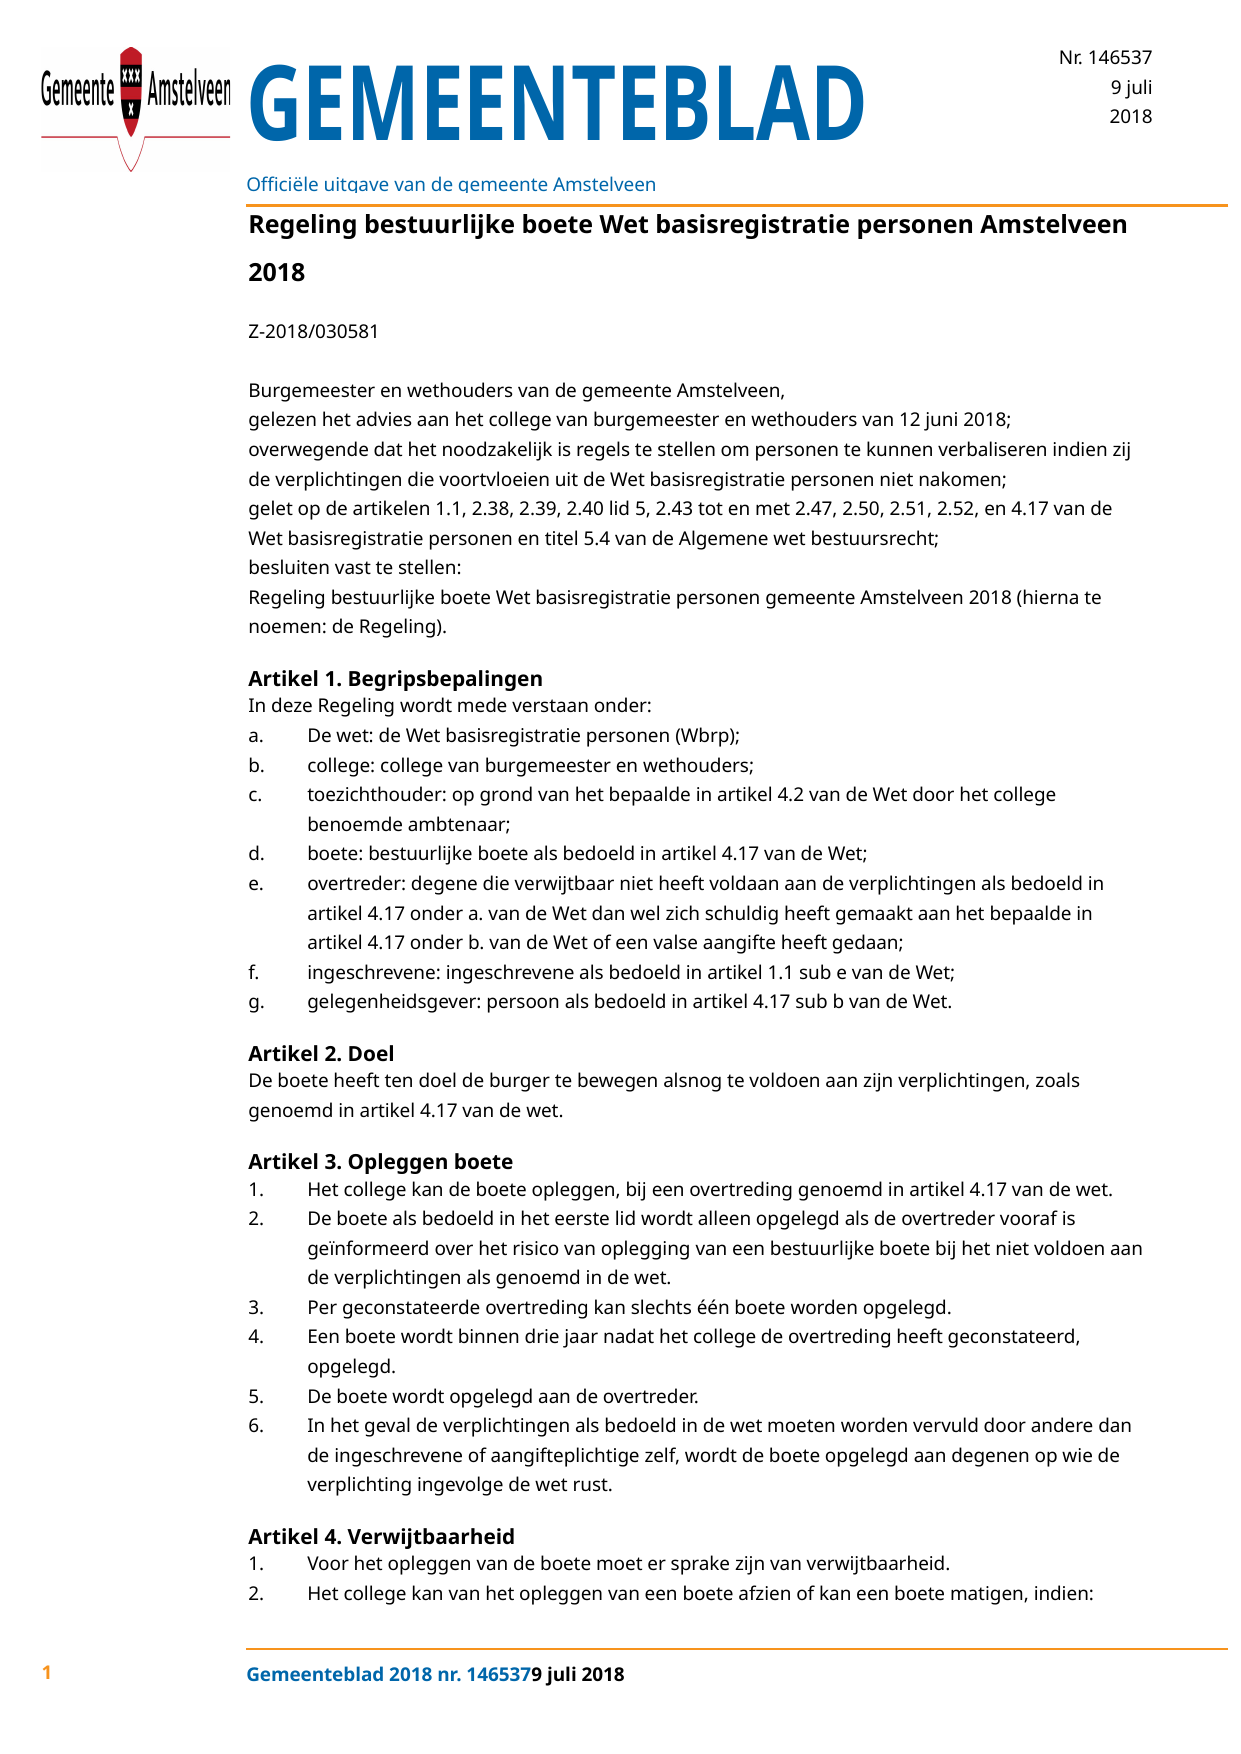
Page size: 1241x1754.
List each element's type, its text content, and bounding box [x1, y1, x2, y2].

list Het college kan de boete opleggen, bij een overtreding genoemd in artikel 4.17 van de wet. [248, 1176, 1152, 1201]
text Z-2018/030581 [248, 318, 1152, 344]
text Artikel 4. Verwijtbaarheid [248, 1522, 1152, 1550]
list De boete als bedoeld in het eerste lid wordt alleen opgelegd als de overtreder vooraf is geïnformeerd over het risico van oplegging van een bestuurlijke boete bij het niet voldoen aan de verplichtingen als genoemd in de wet. [248, 1205, 1152, 1290]
text overwegende dat het noodzakelijk is regels te stellen om personen te kunnen verbaliseren indien zij de verplichtingen die voortvloeien uit de Wet basisregistratie personen niet nakomen; [248, 436, 1152, 492]
list Voor het opleggen van de boete moet er sprake zijn van verwijtbaarheid. [248, 1550, 1152, 1576]
text Burgemeester en wethouders van de gemeente Amstelveen, [248, 377, 1152, 403]
text gelet op de artikelen 1.1, 2.38, 2.39, 2.40 lid 5, 2.43 tot en met 2.47, 2.50, 2.51, 2.52, en 4.17 van de Wet basisregistratie personen en titel 5.4 van de Algemene wet bestuursrecht; [248, 495, 1152, 551]
text Regeling bestuurlijke boete Wet basisregistratie personen gemeente Amstelveen 2018 (hierna te noemen: de Regeling). [248, 584, 1152, 639]
list De boete wordt opgelegd aan de overtreder. [248, 1383, 1152, 1408]
list Een boete wordt binnen drie jaar nadat het college de overtreding heeft geconstateerd, opgelegd. [248, 1324, 1152, 1379]
text besluiten vast te stellen: [248, 554, 1152, 580]
text Artikel 3. Opleggen boete [248, 1147, 1152, 1176]
list ingeschrevene: ingeschrevene als bedoeld in artikel 1.1 sub e van de Wet; [248, 959, 1152, 984]
list college: college van burgemeester en wethouders; [248, 752, 1152, 777]
list In het geval de verplichtingen als bedoeld in de wet moeten worden vervuld door andere dan de ingeschrevene of aangifteplichtige zelf, wordt de boete opgelegd aan degenen op wie de verplichting ingevolge de wet rust. [248, 1412, 1152, 1497]
list boete: bestuurlijke boete als bedoeld in artikel 4.17 van de Wet; [248, 841, 1152, 866]
list Het college kan van het opleggen van een boete afzien of kan een boete matigen, indien: [248, 1580, 1152, 1606]
list gelegenheidsgever: persoon als bedoeld in artikel 4.17 sub b van de Wet. [248, 988, 1152, 1014]
text De boete heeft ten doel de burger te bewegen alsnog te voldoen aan zijn verplichtingen, zoals genoemd in artikel 4.17 van de wet. [248, 1067, 1152, 1123]
list toezichthouder: op grond van het bepaalde in artikel 4.2 van de Wet door het college benoemde ambtenaar; [248, 781, 1152, 837]
text In deze Regeling wordt mede verstaan onder: [248, 693, 1152, 718]
text Artikel 1. Begripsbepalingen [248, 664, 1152, 693]
list overtreder: degene die verwijtbaar niet heeft voldaan aan de verplichtingen als bedoeld in artikel 4.17 onder a. van de Wet dan wel zich schuldig heeft gemaakt aan het bepaalde in artikel 4.17 onder b. van de Wet of een valse aangifte heeft gedaan; [248, 870, 1152, 955]
list Per geconstateerde overtreding kan slechts één boete worden opgelegd. [248, 1294, 1152, 1320]
picture [41, 47, 231, 172]
list De wet: de Wet basisregistratie personen (Wbrp); [248, 722, 1152, 748]
text Regeling bestuurlijke boete Wet basisregistratie personen Amstelveen 2018 [248, 207, 1152, 288]
text gelezen het advies aan het college van burgemeester en wethouders van 12 juni 2018; [248, 407, 1152, 432]
text Artikel 2. Doel [248, 1039, 1152, 1067]
